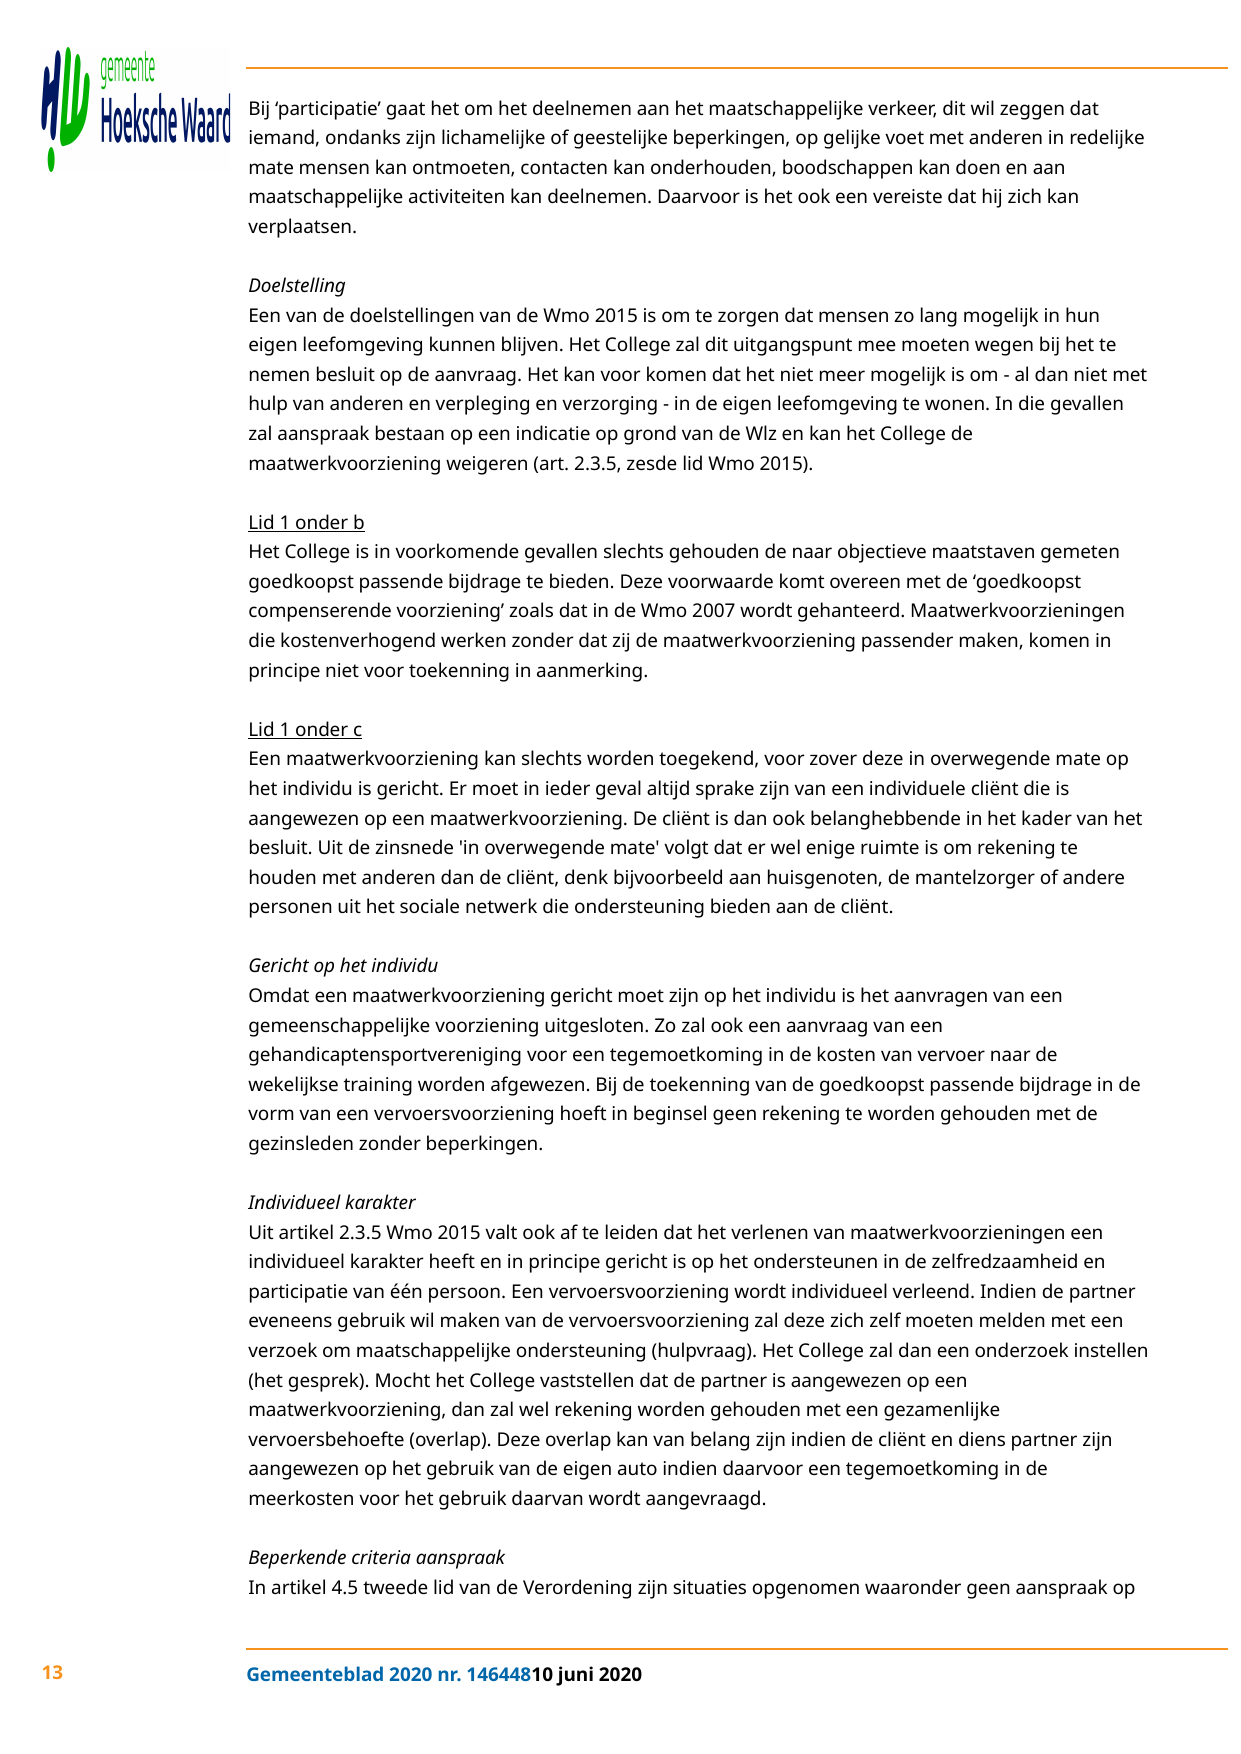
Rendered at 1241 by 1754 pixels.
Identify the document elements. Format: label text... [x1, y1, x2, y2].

text Doelstelling [248, 272, 1152, 298]
text Omdat een maatwerkvoorziening gericht moet zijn op het individu is het aanvragen van een gemeenschappelijke voorziening uitgesloten. Zo zal ook een aanvraag van een gehandicaptensportvereniging voor een tegemoetkoming in de kosten van vervoer naar de wekelijkse training worden afgewezen. Bij de toekenning van de goedkoopst passende bijdrage in de vorm van een vervoersvoorziening hoeft in beginsel geen rekening te worden gehouden met de gezinsleden zonder beperkingen. [248, 982, 1152, 1156]
text Uit artikel 2.3.5 Wmo 2015 valt ook af te leiden dat het verlenen van maatwerkvoorzieningen een individueel karakter heeft en in principe gericht is op het ondersteunen in de zelfredzaamheid en participatie van één persoon. Een vervoersvoorziening wordt individueel verleend. Indien de partner eveneens gebruik wil maken van de vervoersvoorziening zal deze zich zelf moeten melden met een verzoek om maatschappelijke ondersteuning (hulpvraag). Het College zal dan een onderzoek instellen (het gesprek). Mocht het College vaststellen dat de partner is aangewezen op een maatwerkvoorziening, dan zal wel rekening worden gehouden met een gezamenlijke vervoersbehoefte (overlap). Deze overlap kan van belang zijn indien de cliënt en diens partner zijn aangewezen op het gebruik van de eigen auto indien daarvoor een tegemoetkoming in de meerkosten voor het gebruik daarvan wordt aangevraagd. [248, 1219, 1152, 1511]
text Bij ‘participatie’ gaat het om het deelnemen aan het maatschappelijke verkeer, dit wil zeggen dat iemand, ondanks zijn lichamelijke of geestelijke beperkingen, op gelijke voet met anderen in redelijke mate mensen kan ontmoeten, contacten kan onderhouden, boodschappen kan doen en aan maatschappelijke activiteiten kan deelnemen. Daarvoor is het ook een vereiste dat hij zich kan verplaatsen. [248, 95, 1152, 239]
text Individueel karakter [248, 1189, 1152, 1215]
picture [41, 47, 231, 172]
text Gericht op het individu [248, 953, 1152, 978]
text Lid 1 onder b [248, 509, 1152, 535]
text Lid 1 onder c [248, 716, 1152, 742]
text Een maatwerkvoorziening kan slechts worden toegekend, voor zover deze in overwegende mate op het individu is gericht. Er moet in ieder geval altijd sprake zijn van een individuele cliënt die is aangewezen op een maatwerkvoorziening. De cliënt is dan ook belanghebbende in het kader van het besluit. Uit de zinsnede 'in overwegende mate' volgt dat er wel enige ruimte is om rekening te houden met anderen dan de cliënt, denk bijvoorbeeld aan huisgenoten, de mantelzorger of andere personen uit het sociale netwerk die ondersteuning bieden aan de cliënt. [248, 746, 1152, 919]
text Het College is in voorkomende gevallen slechts gehouden de naar objectieve maatstaven gemeten goedkoopst passende bijdrage te bieden. Deze voorwaarde komt overeen met de ‘goedkoopst compenserende voorziening’ zoals dat in de Wmo 2007 wordt gehanteerd. Maatwerkvoorzieningen die kostenverhogend werken zonder dat zij de maatwerkvoorziening passender maken, komen in principe niet voor toekenning in aanmerking. [248, 538, 1152, 683]
text Een van de doelstellingen van de Wmo 2015 is om te zorgen dat mensen zo lang mogelijk in hun eigen leefomgeving kunnen blijven. Het College zal dit uitgangspunt mee moeten wegen bij het te nemen besluit op de aanvraag. Het kan voor komen dat het niet meer mogelijk is om - al dan niet met hulp van anderen en verpleging en verzorging - in de eigen leefomgeving te wonen. In die gevallen zal aanspraak bestaan op een indicatie op grond van de Wlz en kan het College de maatwerkvoorziening weigeren (art. 2.3.5, zesde lid Wmo 2015). [248, 302, 1152, 476]
text In artikel 4.5 tweede lid van de Verordening zijn situaties opgenomen waaronder geen aanspraak op [248, 1574, 1152, 1600]
text Beperkende criteria aanspraak [248, 1544, 1152, 1570]
